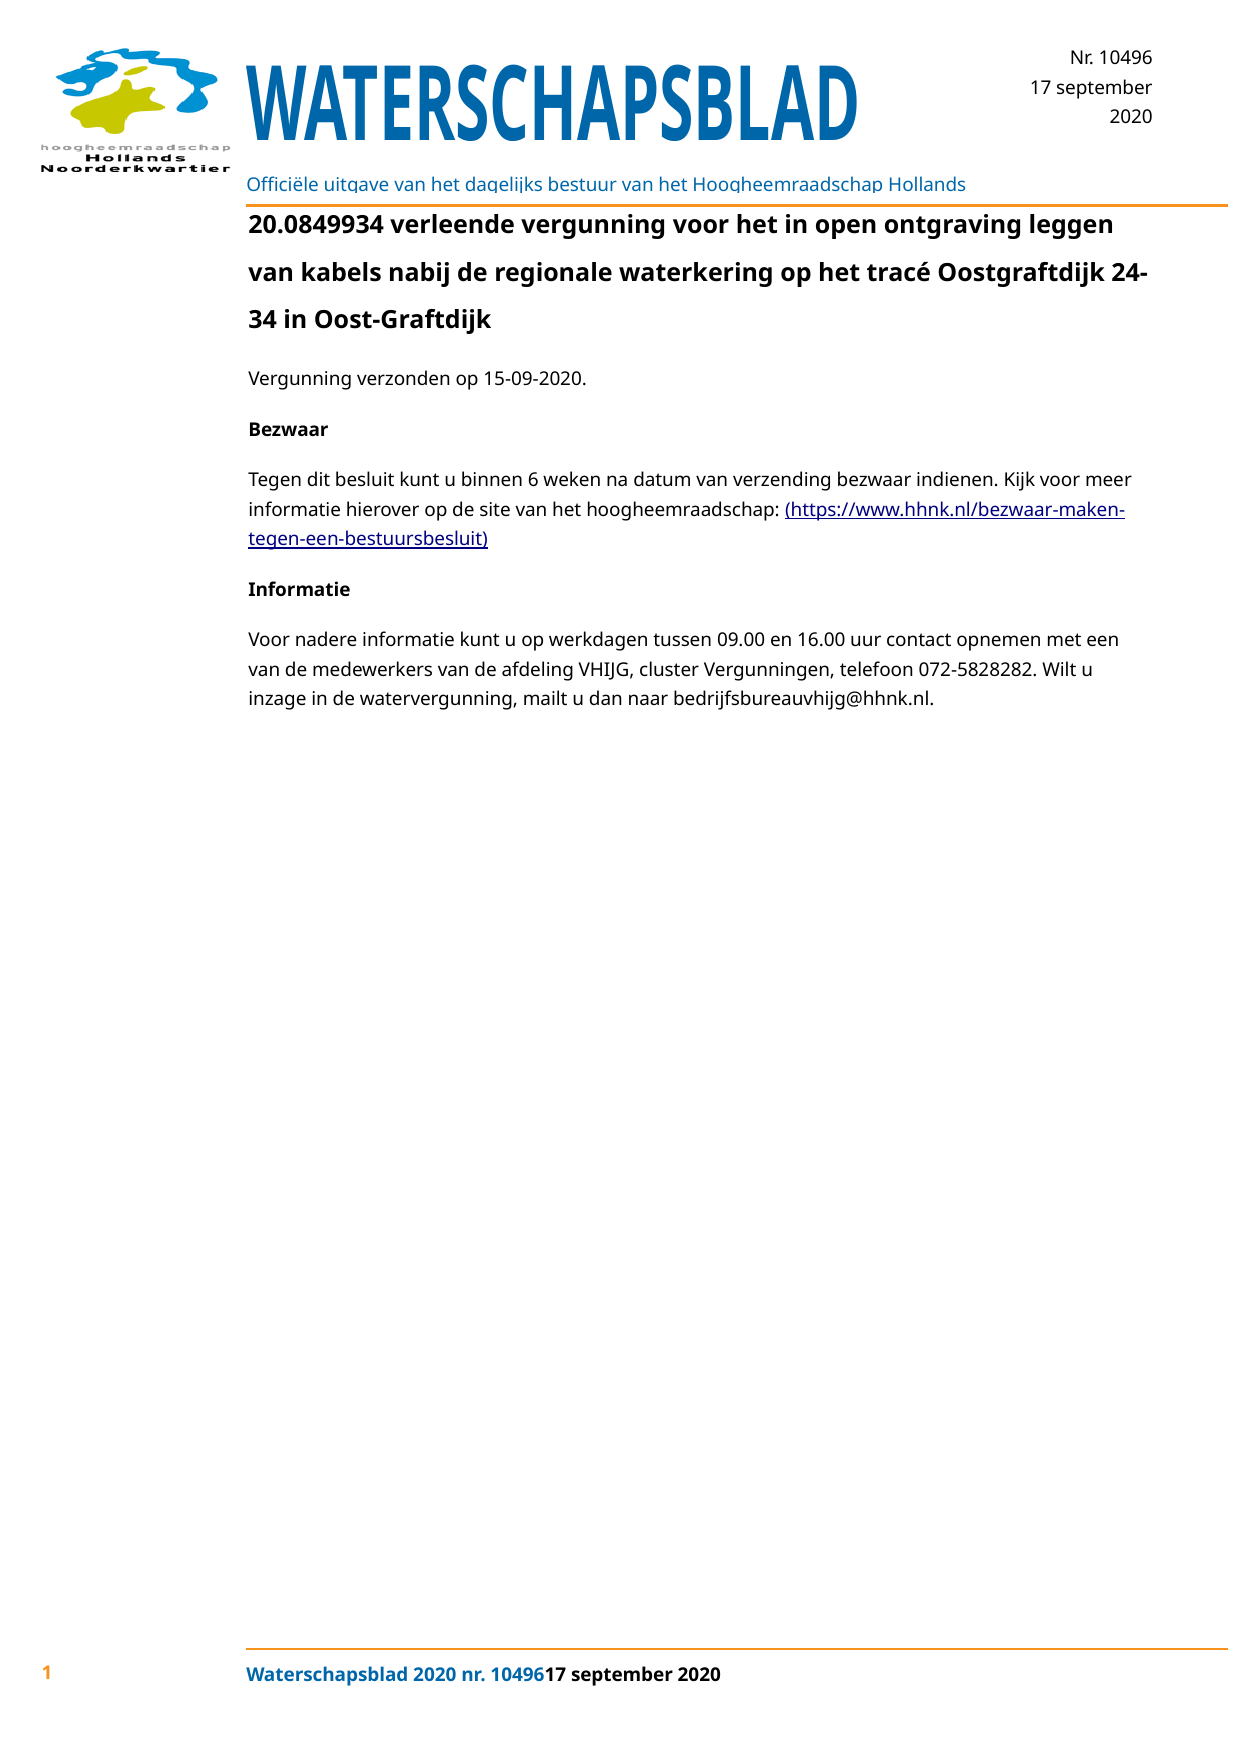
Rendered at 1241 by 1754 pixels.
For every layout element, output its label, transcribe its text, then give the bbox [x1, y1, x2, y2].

picture [41, 47, 231, 172]
text Bezwaar [248, 416, 1152, 442]
text Voor nadere informatie kunt u op werkdagen tussen 09.00 en 16.00 uur contact opnemen met een van de medewerkers van de afdeling VHIJG, cluster Vergunningen, telefoon 072-5828282. Wilt u inzage in de watervergunning, mailt u dan naar bedrijfsbureauvhijg@hhnk.nl. [248, 626, 1152, 711]
text 20.0849934 verleende vergunning voor het in open ontgraving leggen van kabels nabij de regionale waterkering op het tracé Oostgraftdijk 24-34 in Oost-Graftdijk [248, 207, 1152, 336]
text Tegen dit besluit kunt u binnen 6 weken na datum van verzending bezwaar indienen. Kijk voor meer informatie hierover op de site van het hoogheemraadschap: (https://www.hhnk.nl/bezwaar-maken-tegen-een-bestuursbesluit) [248, 466, 1152, 551]
text Informatie [248, 576, 1152, 602]
text Vergunning verzonden op 15-09-2020. [248, 366, 1152, 391]
